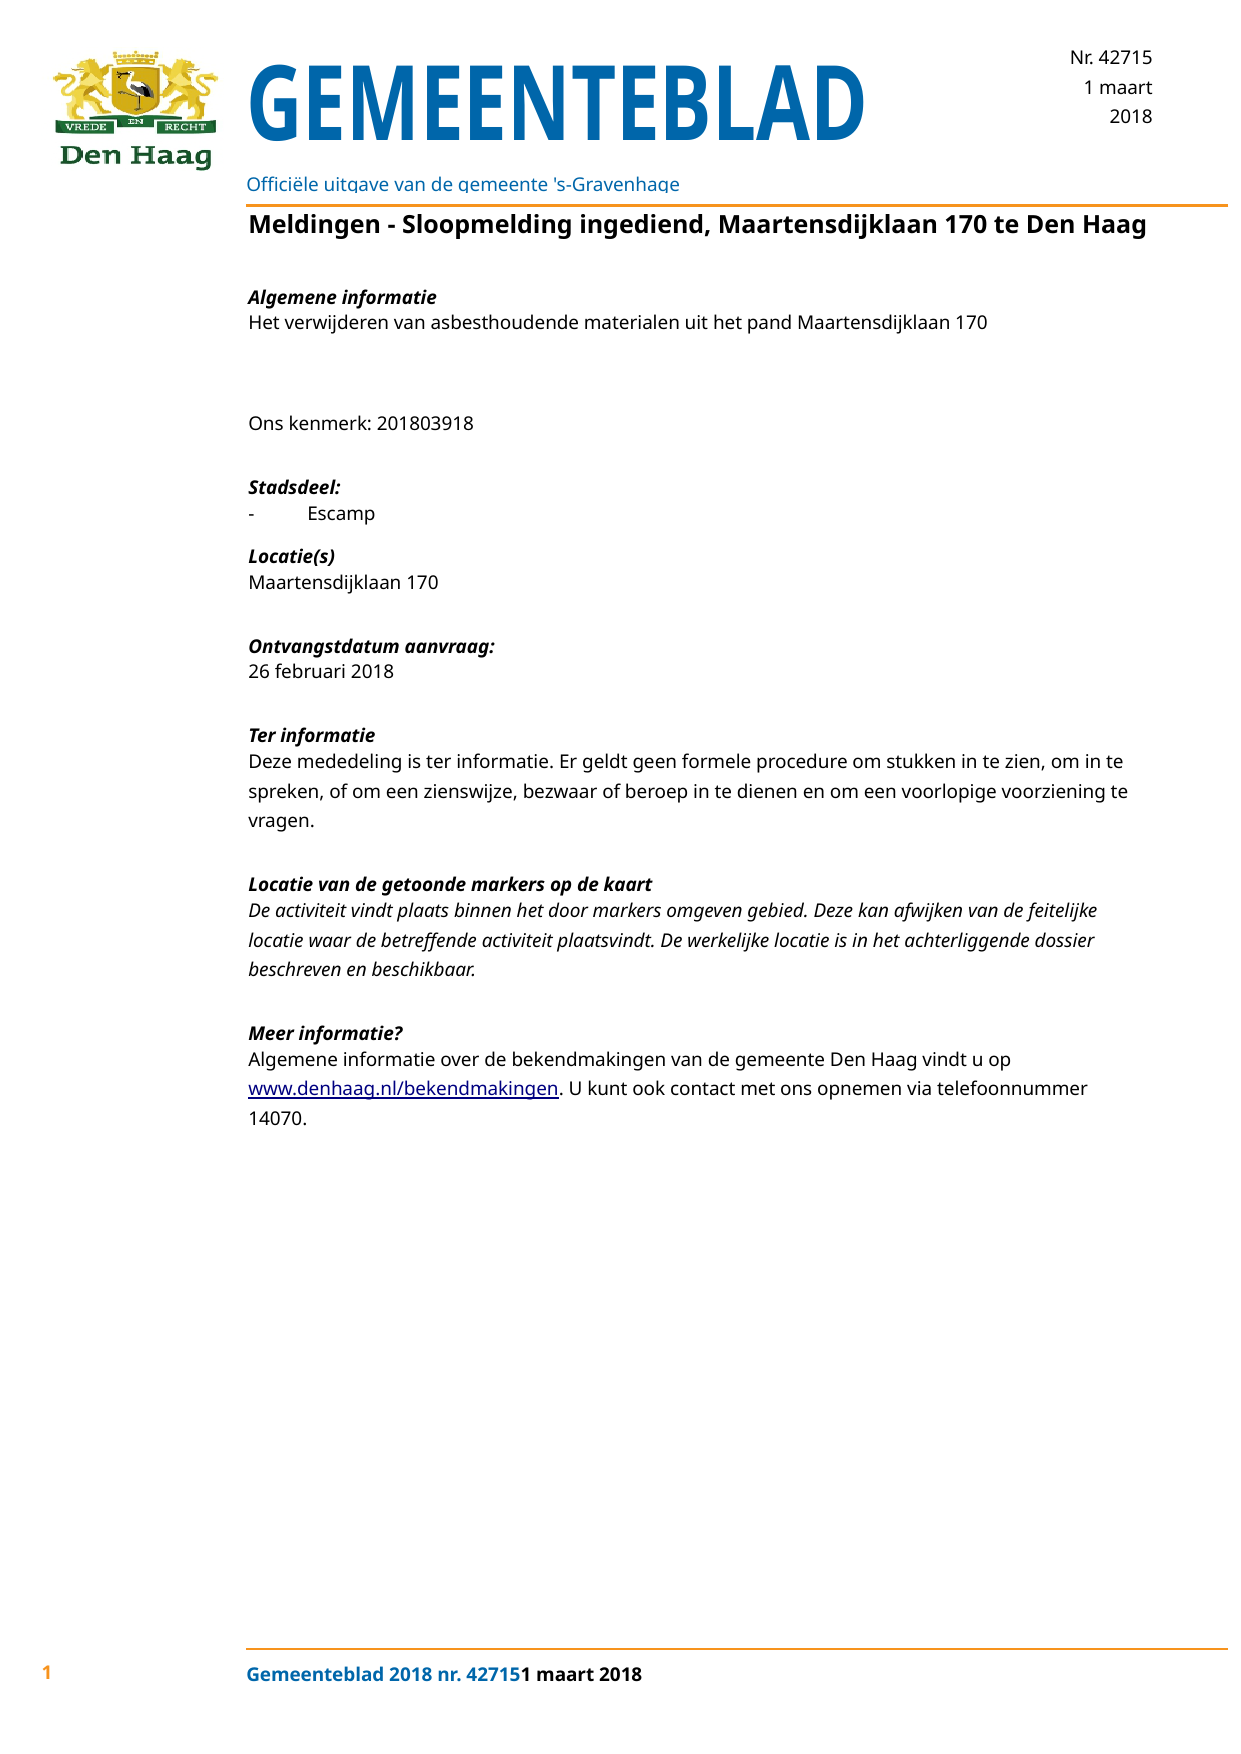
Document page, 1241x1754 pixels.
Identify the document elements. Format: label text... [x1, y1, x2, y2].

text De activiteit vindt plaats binnen het door markers omgeven gebied. Deze kan afwijken van de feitelijke locatie waar de betreffende activiteit plaatsvindt. De werkelijke locatie is in het achterliggende dossier beschreven en beschikbaar. [248, 897, 1152, 982]
text Deze mededeling is ter informatie. Er geldt geen formele procedure om stukken in te zien, om in te spreken, of om een zienswijze, bezwaar of beroep in te dienen en om een voorlopige voorziening te vragen. [248, 748, 1152, 833]
text Algemene informatie over de bekendmakingen van de gemeente Den Haag vindt u op www.denhaag.nl/bekendmakingen. U kunt ook contact met ons opnemen via telefoonnummer 14070. [248, 1046, 1152, 1131]
text Ons kenmerk: 201803918 [248, 410, 1152, 436]
text Locatie(s) [248, 543, 1152, 569]
picture [41, 47, 231, 172]
text Ontvangstdatum aanvraag: [248, 633, 1152, 659]
text Algemene informatie [248, 284, 1152, 309]
text Locatie van de getoonde markers op de kaart [248, 871, 1152, 897]
text Stadsdeel: [248, 474, 1152, 500]
text Ter informatie [248, 723, 1152, 748]
text Het verwijderen van asbesthoudende materialen uit het pand Maartensdijklaan 170 [248, 309, 1152, 335]
list Escamp [248, 500, 1152, 526]
text Meer informatie? [248, 1020, 1152, 1046]
text 26 februari 2018 [248, 659, 1152, 684]
text Meldingen - Sloopmelding ingediend, Maartensdijklaan 170 te Den Haag [248, 207, 1152, 241]
text Maartensdijklaan 170 [248, 569, 1152, 595]
